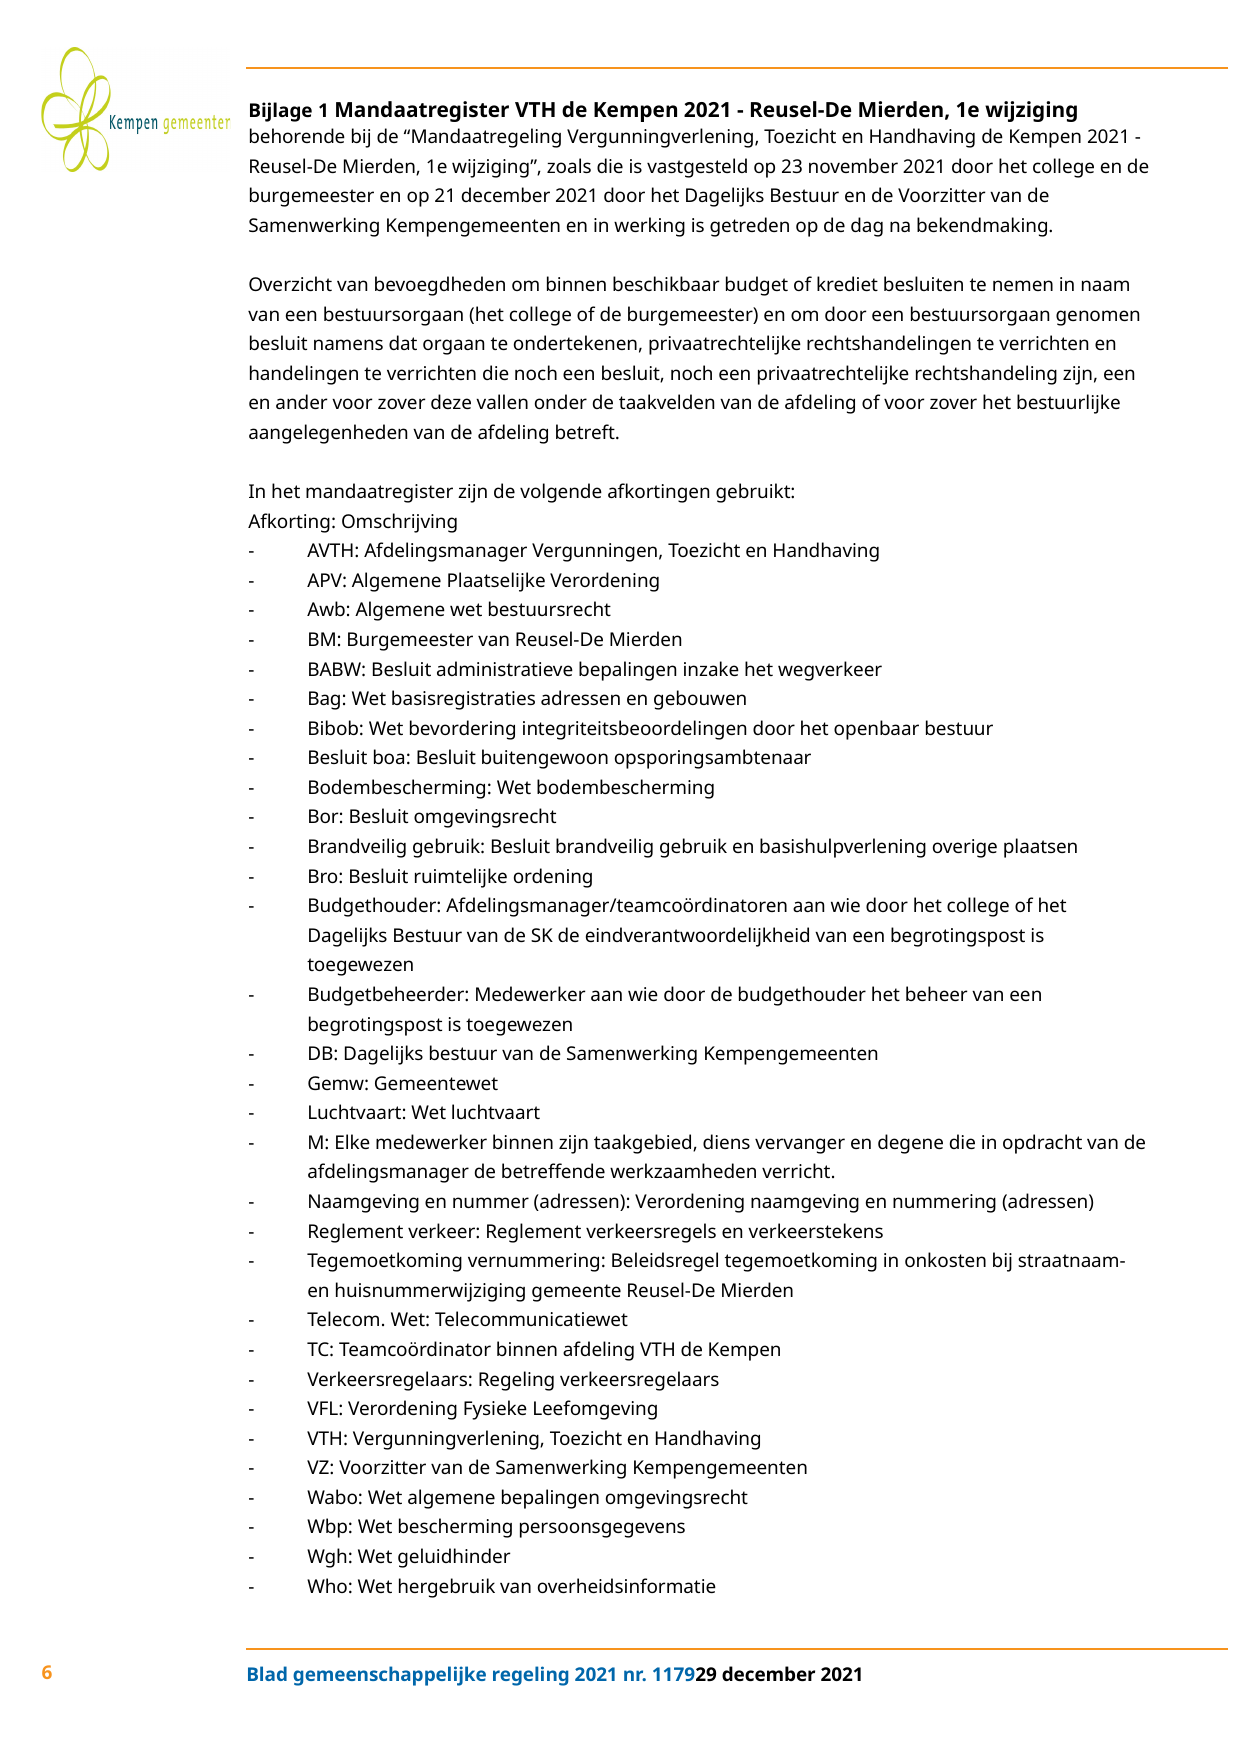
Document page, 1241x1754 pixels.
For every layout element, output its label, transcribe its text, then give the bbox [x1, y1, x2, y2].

list Wbp: Wet bescherming persoonsgegevens [248, 1514, 1152, 1539]
list Verkeersregelaars: Regeling verkeersregelaars [248, 1366, 1152, 1392]
list Bor: Besluit omgevingsrecht [248, 804, 1152, 829]
list Telecom. Wet: Telecommunicatiewet [248, 1307, 1152, 1332]
list Bro: Besluit ruimtelijke ordening [248, 863, 1152, 889]
list Bibob: Wet bevordering integriteitsbeoordelingen door het openbaar bestuur [248, 715, 1152, 741]
list Besluit boa: Besluit buitengewoon opsporingsambtenaar [248, 744, 1152, 770]
list Naamgeving en nummer (adressen): Verordening naamgeving en nummering (adressen) [248, 1188, 1152, 1214]
list Brandveilig gebruik: Besluit brandveilig gebruik en basishulpverlening overige plaatsen [248, 833, 1152, 859]
list Gemw: Gemeentewet [248, 1070, 1152, 1096]
list TC: Teamcoördinator binnen afdeling VTH de Kempen [248, 1336, 1152, 1362]
list M: Elke medewerker binnen zijn taakgebied, diens vervanger en degene die in opdracht van de afdelingsmanager de betreffende werkzaamheden verricht. [248, 1129, 1152, 1184]
list Wabo: Wet algemene bepalingen omgevingsrecht [248, 1484, 1152, 1510]
text Afkorting: Omschrijving [248, 508, 1152, 534]
list Who: Wet hergebruik van overheidsinformatie [248, 1573, 1152, 1599]
text Overzicht van bevoegdheden om binnen beschikbaar budget of krediet besluiten te nemen in naam van een bestuursorgaan (het college of de burgemeester) en om door een bestuursorgaan genomen besluit namens dat orgaan te ondertekenen, privaatrechtelijke rechtshandelingen te verrichten en handelingen te verrichten die noch een besluit, noch een privaatrechtelijke rechtshandeling zijn, een en ander voor zover deze vallen onder de taakvelden van de afdeling of voor zover het bestuurlijke aangelegenheden van de afdeling betreft. [248, 271, 1152, 445]
list Bodembescherming: Wet bodembescherming [248, 774, 1152, 800]
list APV: Algemene Plaatselijke Verordening [248, 567, 1152, 593]
list Tegemoetkoming vernummering: Beleidsregel tegemoetkoming in onkosten bij straatnaam- en huisnummerwijziging gemeente Reusel-De Mierden [248, 1247, 1152, 1303]
list Awb: Algemene wet bestuursrecht [248, 597, 1152, 622]
text In het mandaatregister zijn de volgende afkortingen gebruikt: [248, 478, 1152, 504]
list VFL: Verordening Fysieke Leefomgeving [248, 1395, 1152, 1421]
list VTH: Vergunningverlening, Toezicht en Handhaving [248, 1425, 1152, 1451]
text behorende bij de “Mandaatregeling Vergunningverlening, Toezicht en Handhaving de Kempen 2021 - Reusel-De Mierden, 1e wijziging”, zoals die is vastgesteld op 23 november 2021 door het college en de burgemeester en op 21 december 2021 door het Dagelijks Bestuur en de Voorzitter van de Samenwerking Kempengemeenten en in werking is getreden op de dag na bekendmaking. [248, 123, 1152, 238]
list Luchtvaart: Wet luchtvaart [248, 1099, 1152, 1125]
text Bijlage 1 Mandaatregister VTH de Kempen 2021 - Reusel-De Mierden, 1e wijziging [248, 95, 1152, 123]
list Budgetbeheerder: Medewerker aan wie door de budgethouder het beheer van een begrotingspost is toegewezen [248, 981, 1152, 1037]
list DB: Dagelijks bestuur van de Samenwerking Kempengemeenten [248, 1040, 1152, 1066]
picture [41, 47, 231, 172]
list BM: Burgemeester van Reusel-De Mierden [248, 626, 1152, 652]
list Reglement verkeer: Reglement verkeersregels en verkeerstekens [248, 1218, 1152, 1244]
list AVTH: Afdelingsmanager Vergunningen, Toezicht en Handhaving [248, 537, 1152, 563]
list BABW: Besluit administratieve bepalingen inzake het wegverkeer [248, 656, 1152, 682]
list Bag: Wet basisregistraties adressen en gebouwen [248, 685, 1152, 711]
list VZ: Voorzitter van de Samenwerking Kempengemeenten [248, 1454, 1152, 1480]
list Wgh: Wet geluidhinder [248, 1543, 1152, 1569]
list Budgethouder: Afdelingsmanager/teamcoördinatoren aan wie door het college of het Dagelijks Bestuur van de SK de eindverantwoordelijkheid van een begrotingspost is toegewezen [248, 892, 1152, 977]
